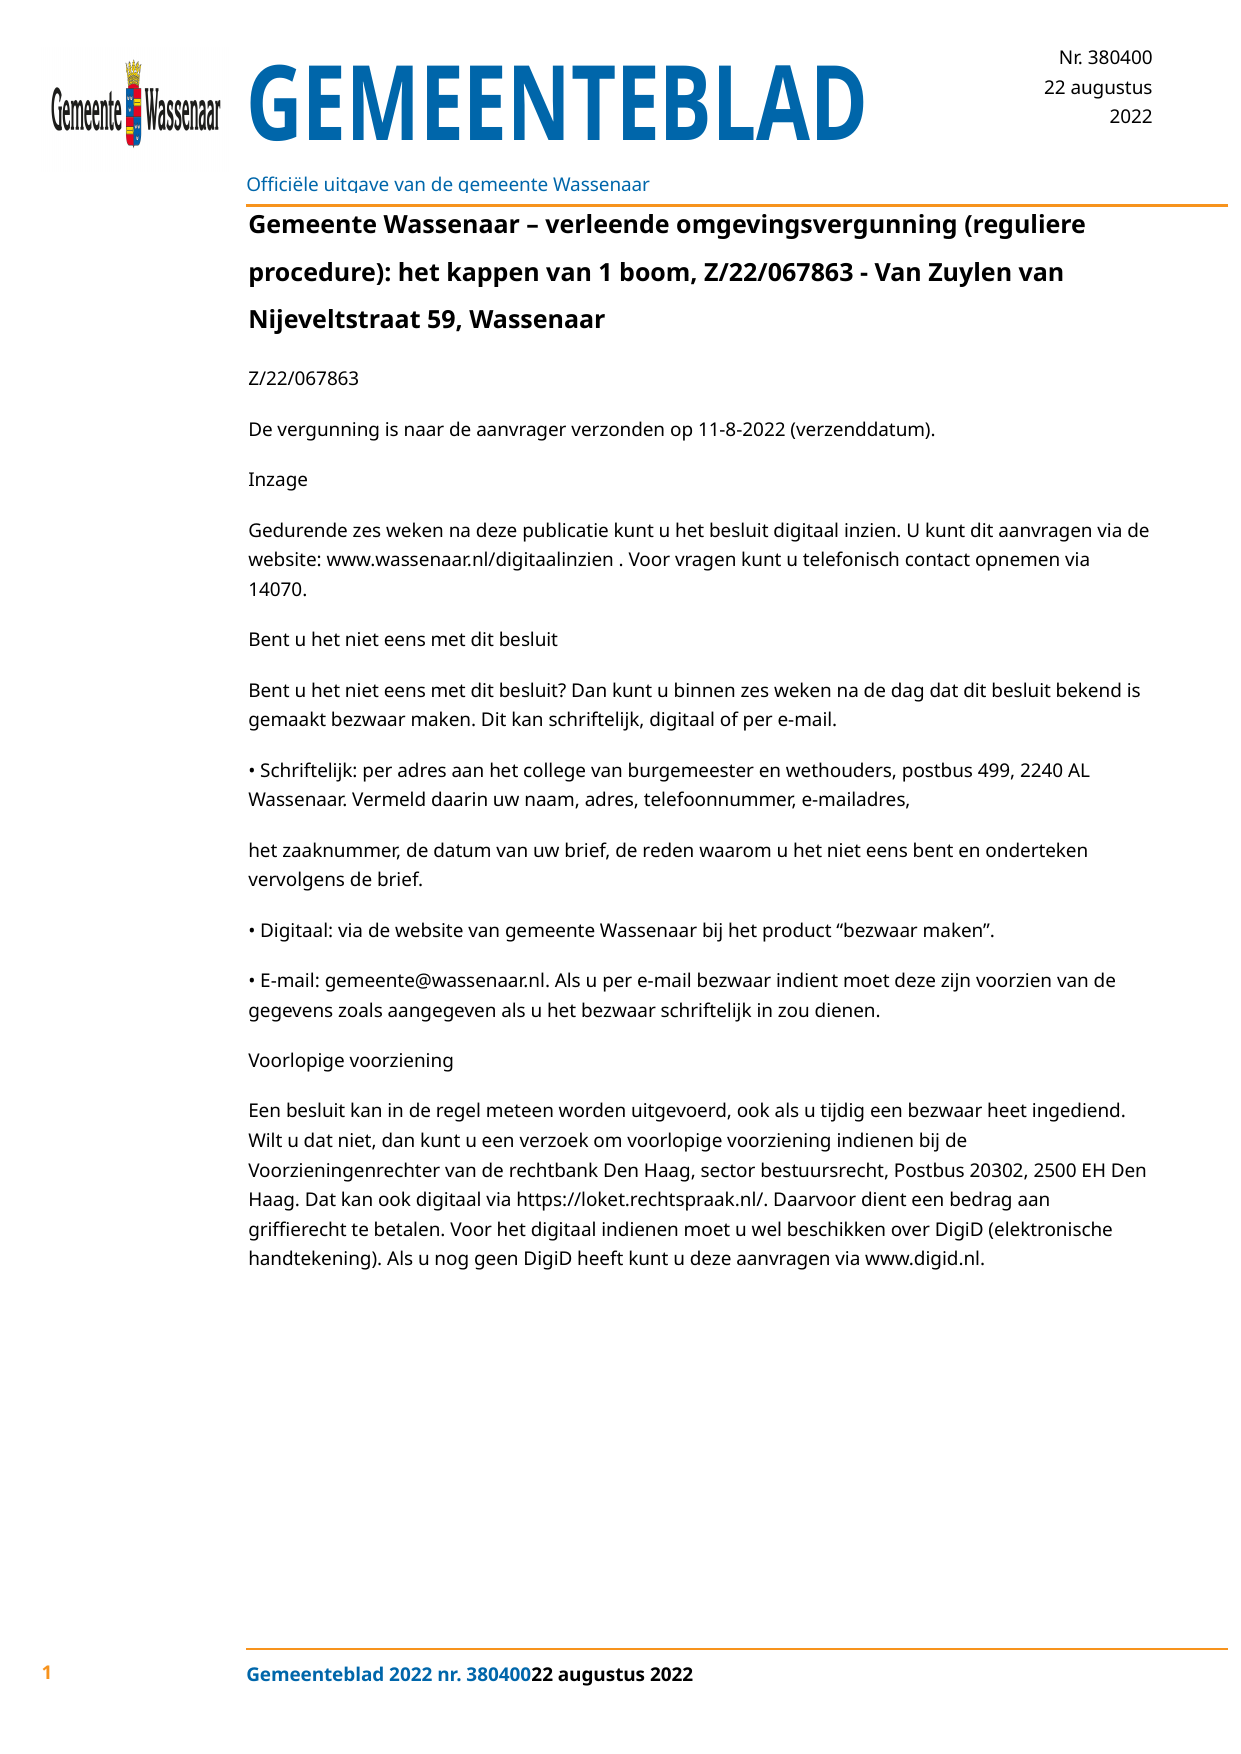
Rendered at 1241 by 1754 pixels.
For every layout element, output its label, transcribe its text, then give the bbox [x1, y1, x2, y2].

text Gemeente Wassenaar – verleende omgevingsvergunning (reguliere procedure): het kappen van 1 boom, Z/22/067863 - Van Zuylen van Nijeveltstraat 59, Wassenaar [248, 207, 1152, 336]
picture [41, 47, 231, 172]
text Inzage [248, 466, 1152, 492]
text Gedurende zes weken na deze publicatie kunt u het besluit digitaal inzien. U kunt dit aanvragen via de website: www.wassenaar.nl/digitaalinzien . Voor vragen kunt u telefonisch contact opnemen via 14070. [248, 517, 1152, 602]
text • Schriftelijk: per adres aan het college van burgemeester en wethouders, postbus 499, 2240 AL Wassenaar. Vermeld daarin uw naam, adres, telefoonnummer, e-mailadres, [248, 757, 1152, 812]
text De vergunning is naar de aanvrager verzonden op 11-8-2022 (verzenddatum). [248, 416, 1152, 442]
text Bent u het niet eens met dit besluit [248, 626, 1152, 652]
text het zaaknummer, de datum van uw brief, de reden waarom u het niet eens bent en onderteken vervolgens de brief. [248, 837, 1152, 892]
text Bent u het niet eens met dit besluit? Dan kunt u binnen zes weken na de dag dat dit besluit bekend is gemaakt bezwaar maken. Dit kan schriftelijk, digitaal of per e-mail. [248, 677, 1152, 732]
text • Digitaal: via de website van gemeente Wassenaar bij het product “bezwaar maken”. [248, 917, 1152, 942]
text Voorlopige voorziening [248, 1047, 1152, 1073]
text Z/22/067863 [248, 366, 1152, 391]
text • E-mail: gemeente@wassenaar.nl. Als u per e-mail bezwaar indient moet deze zijn voorzien van de gegevens zoals aangegeven als u het bezwaar schriftelijk in zou dienen. [248, 967, 1152, 1022]
text Een besluit kan in de regel meteen worden uitgevoerd, ook als u tijdig een bezwaar heet ingediend. Wilt u dat niet, dan kunt u een verzoek om voorlopige voorziening indienen bij de Voorzieningenrechter van de rechtbank Den Haag, sector bestuursrecht, Postbus 20302, 2500 EH Den Haag. Dat kan ook digitaal via https://loket.rechtspraak.nl/. Daarvoor dient een bedrag aan griffierecht te betalen. Voor het digitaal indienen moet u wel beschikken over DigiD (elektronische handtekening). Als u nog geen DigiD heeft kunt u deze aanvragen via www.digid.nl. [248, 1098, 1152, 1271]
